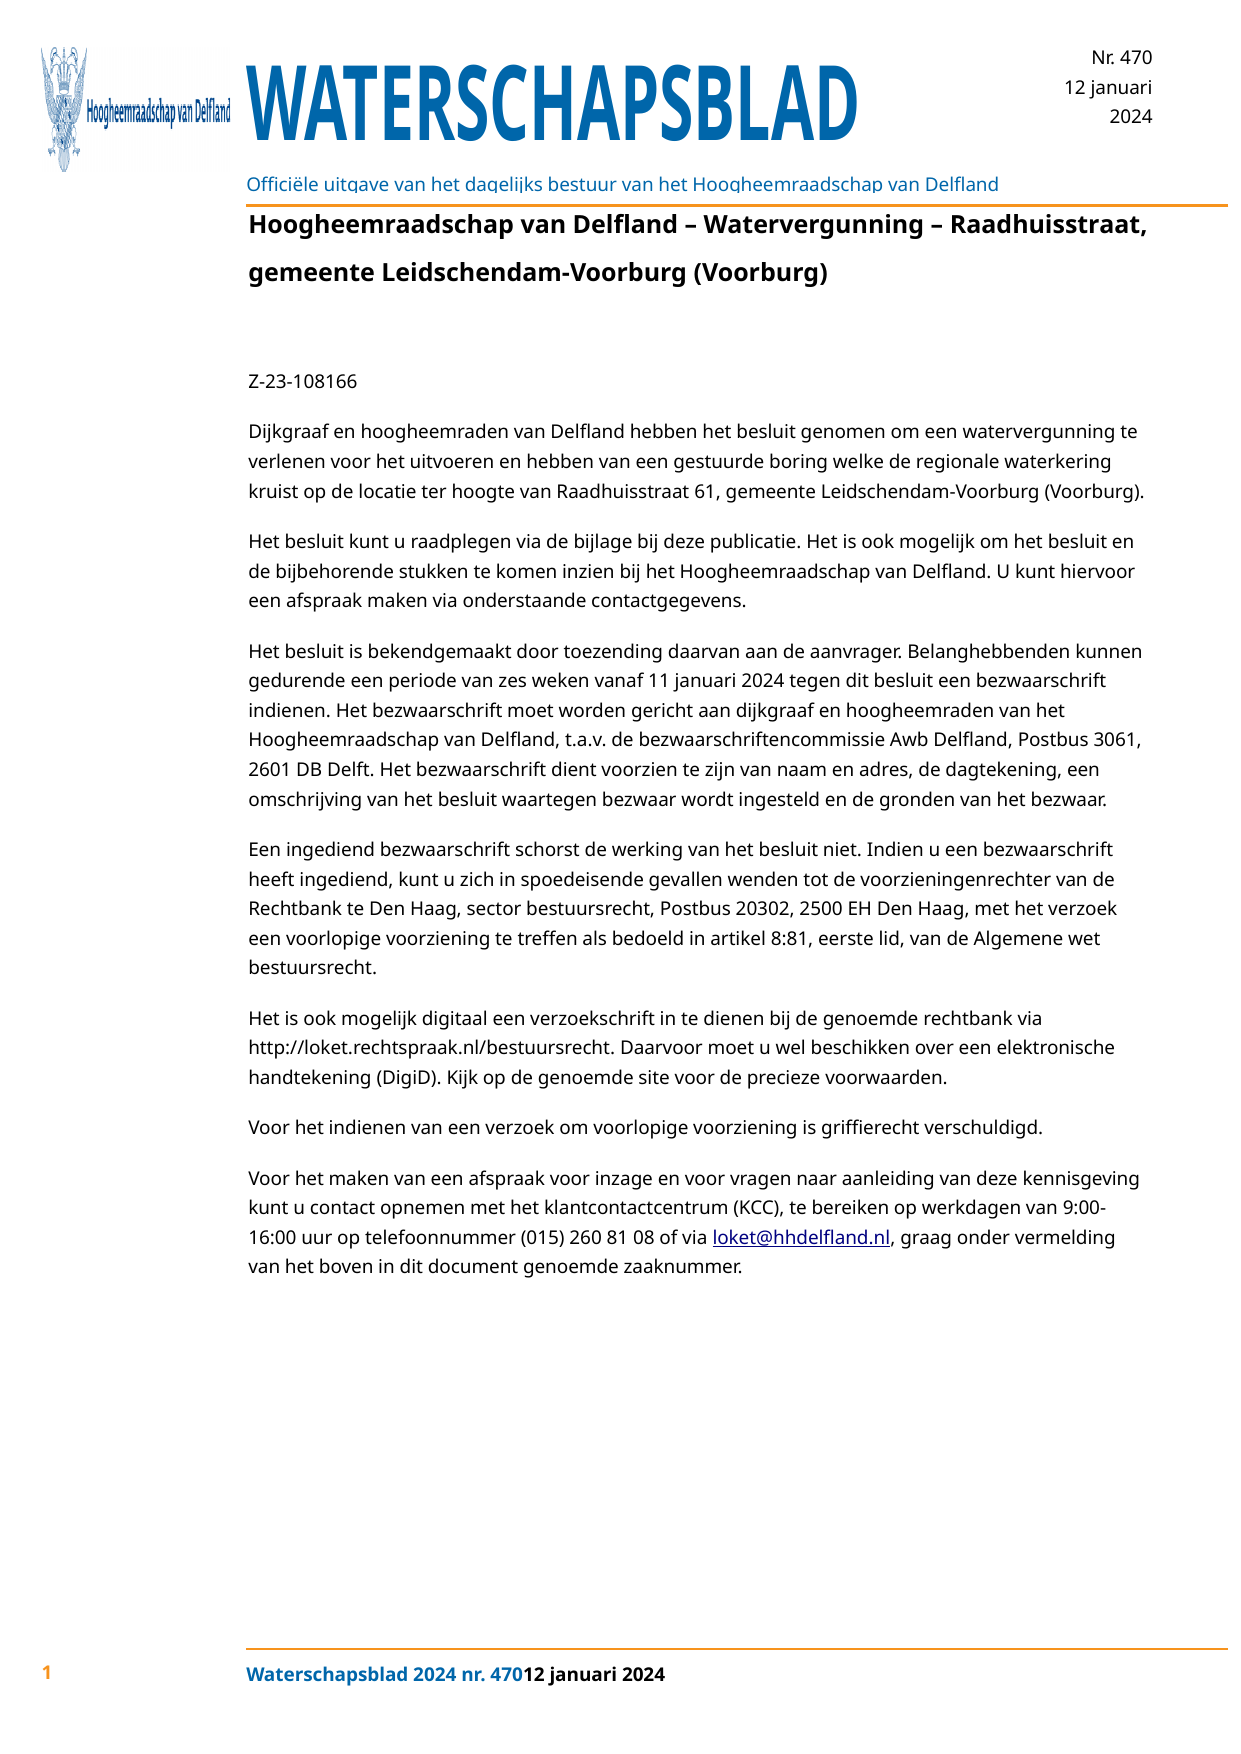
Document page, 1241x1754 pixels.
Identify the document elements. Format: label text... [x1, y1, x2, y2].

text Een ingediend bezwaarschrift schorst de werking van het besluit niet. Indien u een bezwaarschrift heeft ingediend, kunt u zich in spoedeisende gevallen wenden tot de voorzieningenrechter van de Rechtbank te Den Haag, sector bestuursrecht, Postbus 20302, 2500 EH Den Haag, met het verzoek een voorlopige voorziening te treffen als bedoeld in artikel 8:81, eerste lid, van de Algemene wet bestuursrecht. [248, 836, 1152, 980]
text Z-23-108166 [248, 368, 1152, 394]
text Voor het maken van een afspraak voor inzage en voor vragen naar aanleiding van deze kennisgeving kunt u contact opnemen met het klantcontactcentrum (KCC), te bereiken op werkdagen van 9:00-16:00 uur op telefoonnummer (015) 260 81 08 of via loket@hhdelfland.nl, graag onder vermelding van het boven in dit document genoemde zaaknummer. [248, 1165, 1152, 1279]
text Het is ook mogelijk digitaal een verzoekschrift in te dienen bij de genoemde rechtbank via http://loket.rechtspraak.nl/bestuursrecht. Daarvoor moet u wel beschikken over een elektronische handtekening (DigiD). Kijk op de genoemde site voor de precieze voorwaarden. [248, 1005, 1152, 1090]
text Hoogheemraadschap van Delfland – Watervergunning – Raadhuisstraat, gemeente Leidschendam-Voorburg (Voorburg) [248, 207, 1152, 288]
text Dijkgraaf en hoogheemraden van Delfland hebben het besluit genomen om een watervergunning te verlenen voor het uitvoeren en hebben van een gestuurde boring welke de regionale waterkering kruist op de locatie ter hoogte van Raadhuisstraat 61, gemeente Leidschendam-Voorburg (Voorburg). [248, 419, 1152, 504]
text Het besluit is bekendgemaakt door toezending daarvan aan de aanvrager. Belanghebbenden kunnen gedurende een periode van zes weken vanaf 11 januari 2024 tegen dit besluit een bezwaarschrift indienen. Het bezwaarschrift moet worden gericht aan dijkgraaf en hoogheemraden van het Hoogheemraadschap van Delfland, t.a.v. de bezwaarschriftencommissie Awb Delfland, Postbus 3061, 2601 DB Delft. Het bezwaarschrift dient voorzien te zijn van naam en adres, de dagtekening, een omschrijving van het besluit waartegen bezwaar wordt ingesteld en de gronden van het bezwaar. [248, 638, 1152, 812]
picture [41, 47, 231, 172]
text Voor het indienen van een verzoek om voorlopige voorziening is griffierecht verschuldigd. [248, 1114, 1152, 1140]
text Het besluit kunt u raadplegen via de bijlage bij deze publicatie. Het is ook mogelijk om het besluit en de bijbehorende stukken te komen inzien bij het Hoogheemraadschap van Delfland. U kunt hiervoor een afspraak maken via onderstaande contactgegevens. [248, 528, 1152, 613]
